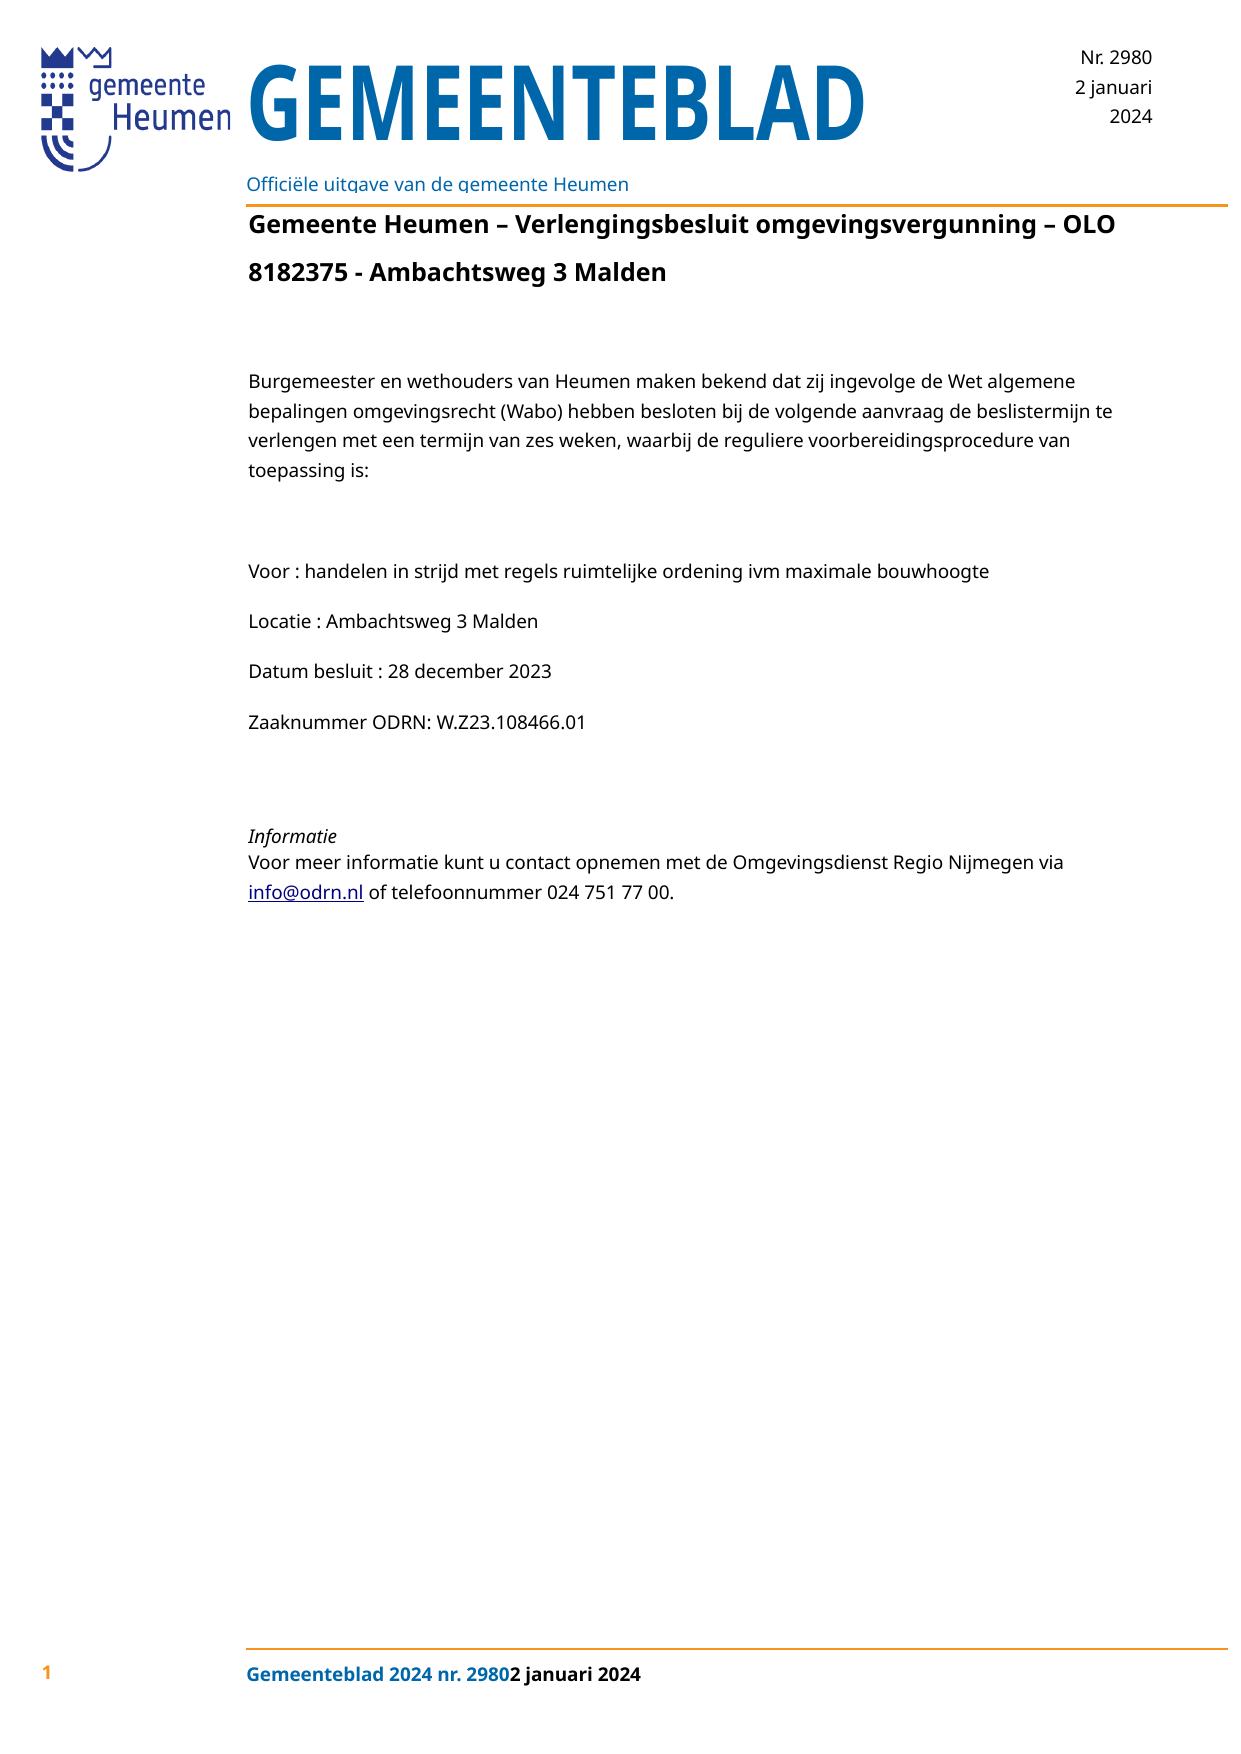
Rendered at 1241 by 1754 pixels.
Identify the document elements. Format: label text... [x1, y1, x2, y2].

text Locatie : Ambachtsweg 3 Malden [248, 608, 1152, 634]
text Voor : handelen in strijd met regels ruimtelijke ordening ivm maximale bouwhoogte [248, 558, 1152, 584]
text Zaaknummer ODRN: W.Z23.108466.01 [248, 709, 1152, 735]
text Burgemeester en wethouders van Heumen maken bekend dat zij ingevolge de Wet algemene bepalingen omgevingsrecht (Wabo) hebben besloten bij de volgende aanvraag de beslistermijn te verlengen met een termijn van zes weken, waarbij de reguliere voorbereidingsprocedure van toepassing is: [248, 368, 1152, 483]
text Informatie [248, 823, 1152, 849]
picture [41, 47, 231, 172]
text Gemeente Heumen – Verlengingsbesluit omgevingsvergunning – OLO 8182375 - Ambachtsweg 3 Malden [248, 207, 1152, 288]
text Voor meer informatie kunt u contact opnemen met de Omgevingsdienst Regio Nijmegen via info@odrn.nl of telefoonnummer 024 751 77 00. [248, 849, 1152, 904]
text Datum besluit : 28 december 2023 [248, 659, 1152, 684]
